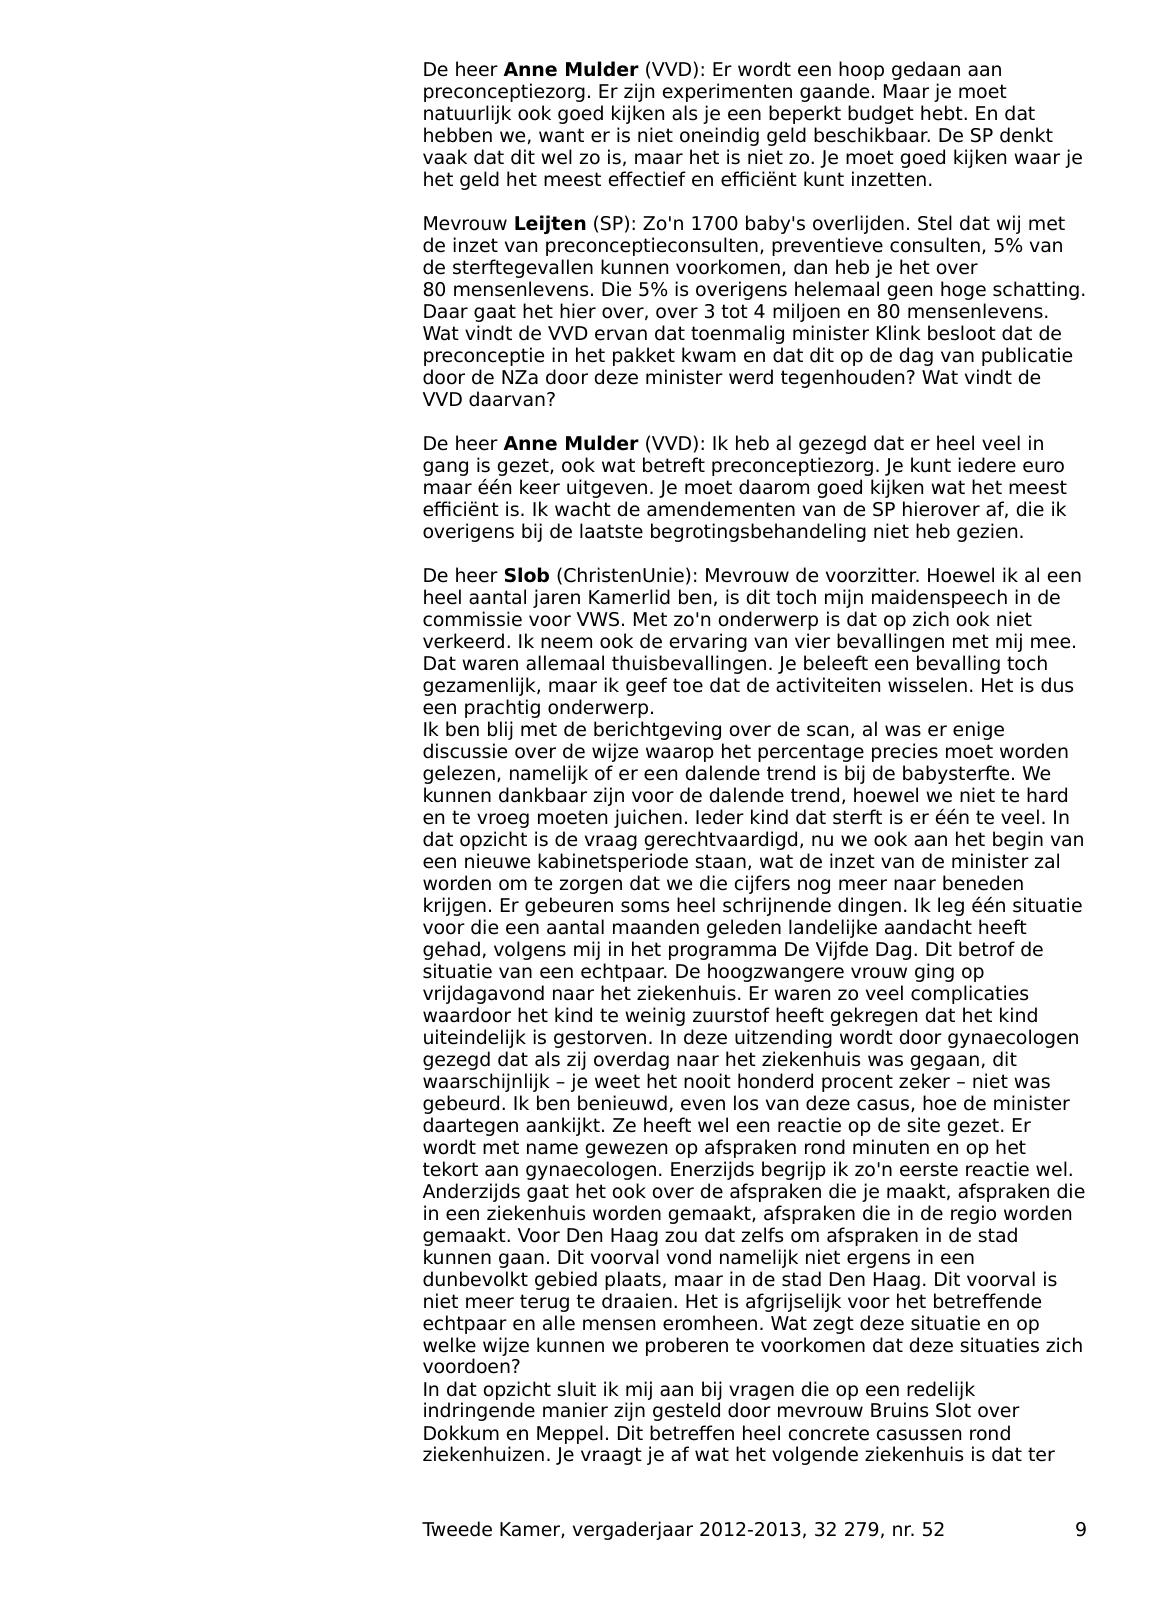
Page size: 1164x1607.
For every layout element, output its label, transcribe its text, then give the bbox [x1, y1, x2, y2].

text In dat opzicht sluit ik mij aan bij vragen die op een redelijk indringende manier zijn gesteld door mevrouw Bruins Slot over Dokkum en Meppel. Dit betreffen heel concrete casussen rond ziekenhuizen. Je vraagt je af wat het volgende ziekenhuis is dat ter [422, 1378, 1087, 1466]
text De heer Slob (ChristenUnie): Mevrouw de voorzitter. Hoewel ik al een heel aantal jaren Kamerlid ben, is dit toch mijn maidenspeech in de commissie voor VWS. Met zo'n onderwerp is dat op zich ook niet verkeerd. Ik neem ook de ervaring van vier bevallingen met mij mee. Dat waren allemaal thuisbevallingen. Je beleeft een bevalling toch gezamenlijk, maar ik geef toe dat de activiteiten wisselen. Het is dus een prachtig onderwerp. [422, 565, 1087, 719]
text De heer Anne Mulder (VVD): Ik heb al gezegd dat er heel veel in gang is gezet, ook wat betreft preconceptiezorg. Je kunt iedere euro maar één keer uitgeven. Je moet daarom goed kijken wat het meest efficiënt is. Ik wacht de amendementen van de SP hierover af, die ik overigens bij de laatste begrotingsbehandeling niet heb gezien. [422, 433, 1087, 543]
text Mevrouw Leijten (SP): Zo'n 1700 baby's overlijden. Stel dat wij met de inzet van preconceptieconsulten, preventieve consulten, 5% van de sterftegevallen kunnen voorkomen, dan heb je het over 80 mensenlevens. Die 5% is overigens helemaal geen hoge schatting. Daar gaat het hier over, over 3 tot 4 miljoen en 80 mensenlevens. Wat vindt de VVD ervan dat toenmalig minister Klink besloot dat de preconceptie in het pakket kwam en dat dit op de dag van publicatie door de NZa door deze minister werd tegenhouden? Wat vindt de VVD daarvan? [422, 213, 1087, 411]
text De heer Anne Mulder (VVD): Er wordt een hoop gedaan aan preconceptiezorg. Er zijn experimenten gaande. Maar je moet natuurlijk ook goed kijken als je een beperkt budget hebt. En dat hebben we, want er is niet oneindig geld beschikbaar. De SP denkt vaak dat dit wel zo is, maar het is niet zo. Je moet goed kijken waar je het geld het meest effectief en efficiënt kunt inzetten. [422, 59, 1087, 191]
text Ik ben blij met de berichtgeving over de scan, al was er enige discussie over de wijze waarop het percentage precies moet worden gelezen, namelijk of er een dalende trend is bij de babysterfte. We kunnen dankbaar zijn voor de dalende trend, hoewel we niet te hard en te vroeg moeten juichen. Ieder kind dat sterft is er één te veel. In dat opzicht is de vraag gerechtvaardigd, nu we ook aan het begin van een nieuwe kabinetsperiode staan, wat de inzet van de minister zal worden om te zorgen dat we die cijfers nog meer naar beneden krijgen. Er gebeuren soms heel schrijnende dingen. Ik leg één situatie voor die een aantal maanden geleden landelijke aandacht heeft gehad, volgens mij in het programma De Vijfde Dag. Dit betrof de situatie van een echtpaar. De hoogzwangere vrouw ging op vrijdagavond naar het ziekenhuis. Er waren zo veel complicaties waardoor het kind te weinig zuurstof heeft gekregen dat het kind uiteindelijk is gestorven. In deze uitzending wordt door gynaecologen gezegd dat als zij overdag naar het ziekenhuis was gegaan, dit waarschijnlijk – je weet het nooit honderd procent zeker – niet was gebeurd. Ik ben benieuwd, even los van deze casus, hoe de minister daartegen aankijkt. Ze heeft wel een reactie op de site gezet. Er wordt met name gewezen op afspraken rond minuten en op het tekort aan gynaecologen. Enerzijds begrijp ik zo'n eerste reactie wel. Anderzijds gaat het ook over de afspraken die je maakt, afspraken die in een ziekenhuis worden gemaakt, afspraken die in de regio worden gemaakt. Voor Den Haag zou dat zelfs om afspraken in de stad kunnen gaan. Dit voorval vond namelijk niet ergens in een dunbevolkt gebied plaats, maar in de stad Den Haag. Dit voorval is niet meer terug te draaien. Het is afgrijselijk voor het betreffende echtpaar en alle mensen eromheen. Wat zegt deze situatie en op welke wijze kunnen we proberen te voorkomen dat deze situaties zich voordoen? [422, 719, 1087, 1378]
